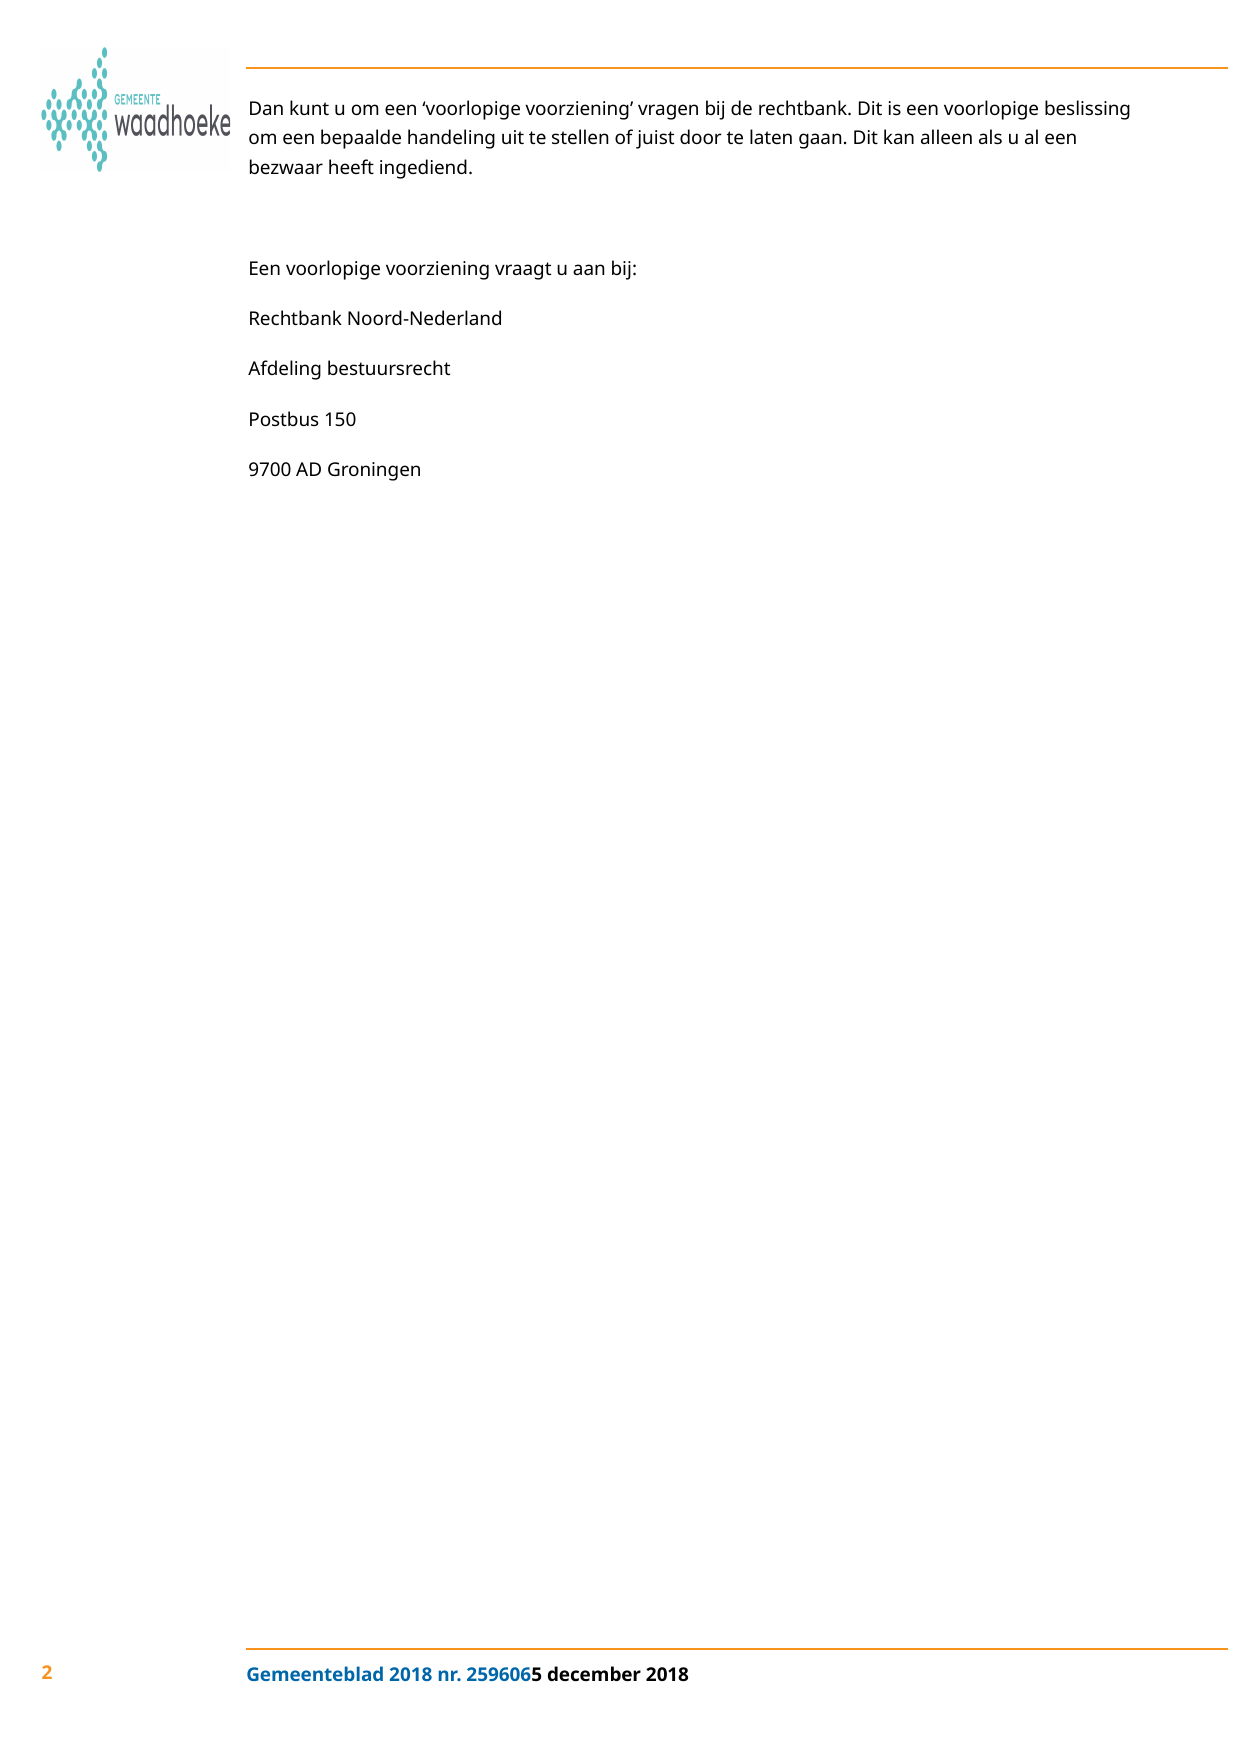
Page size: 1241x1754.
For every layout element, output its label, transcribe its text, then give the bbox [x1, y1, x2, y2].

picture [41, 47, 231, 172]
text Een voorlopige voorziening vraagt u aan bij: [248, 255, 1152, 281]
text Dan kunt u om een ‘voorlopige voorziening’ vragen bij de rechtbank. Dit is een voorlopige beslissing om een bepaalde handeling uit te stellen of juist door te laten gaan. Dit kan alleen als u al een bezwaar heeft ingediend. [248, 95, 1152, 180]
text 9700 AD Groningen [248, 456, 1152, 482]
text Afdeling bestuursrecht [248, 356, 1152, 381]
text Postbus 150 [248, 406, 1152, 432]
text Rechtbank Noord-Nederland [248, 305, 1152, 331]
